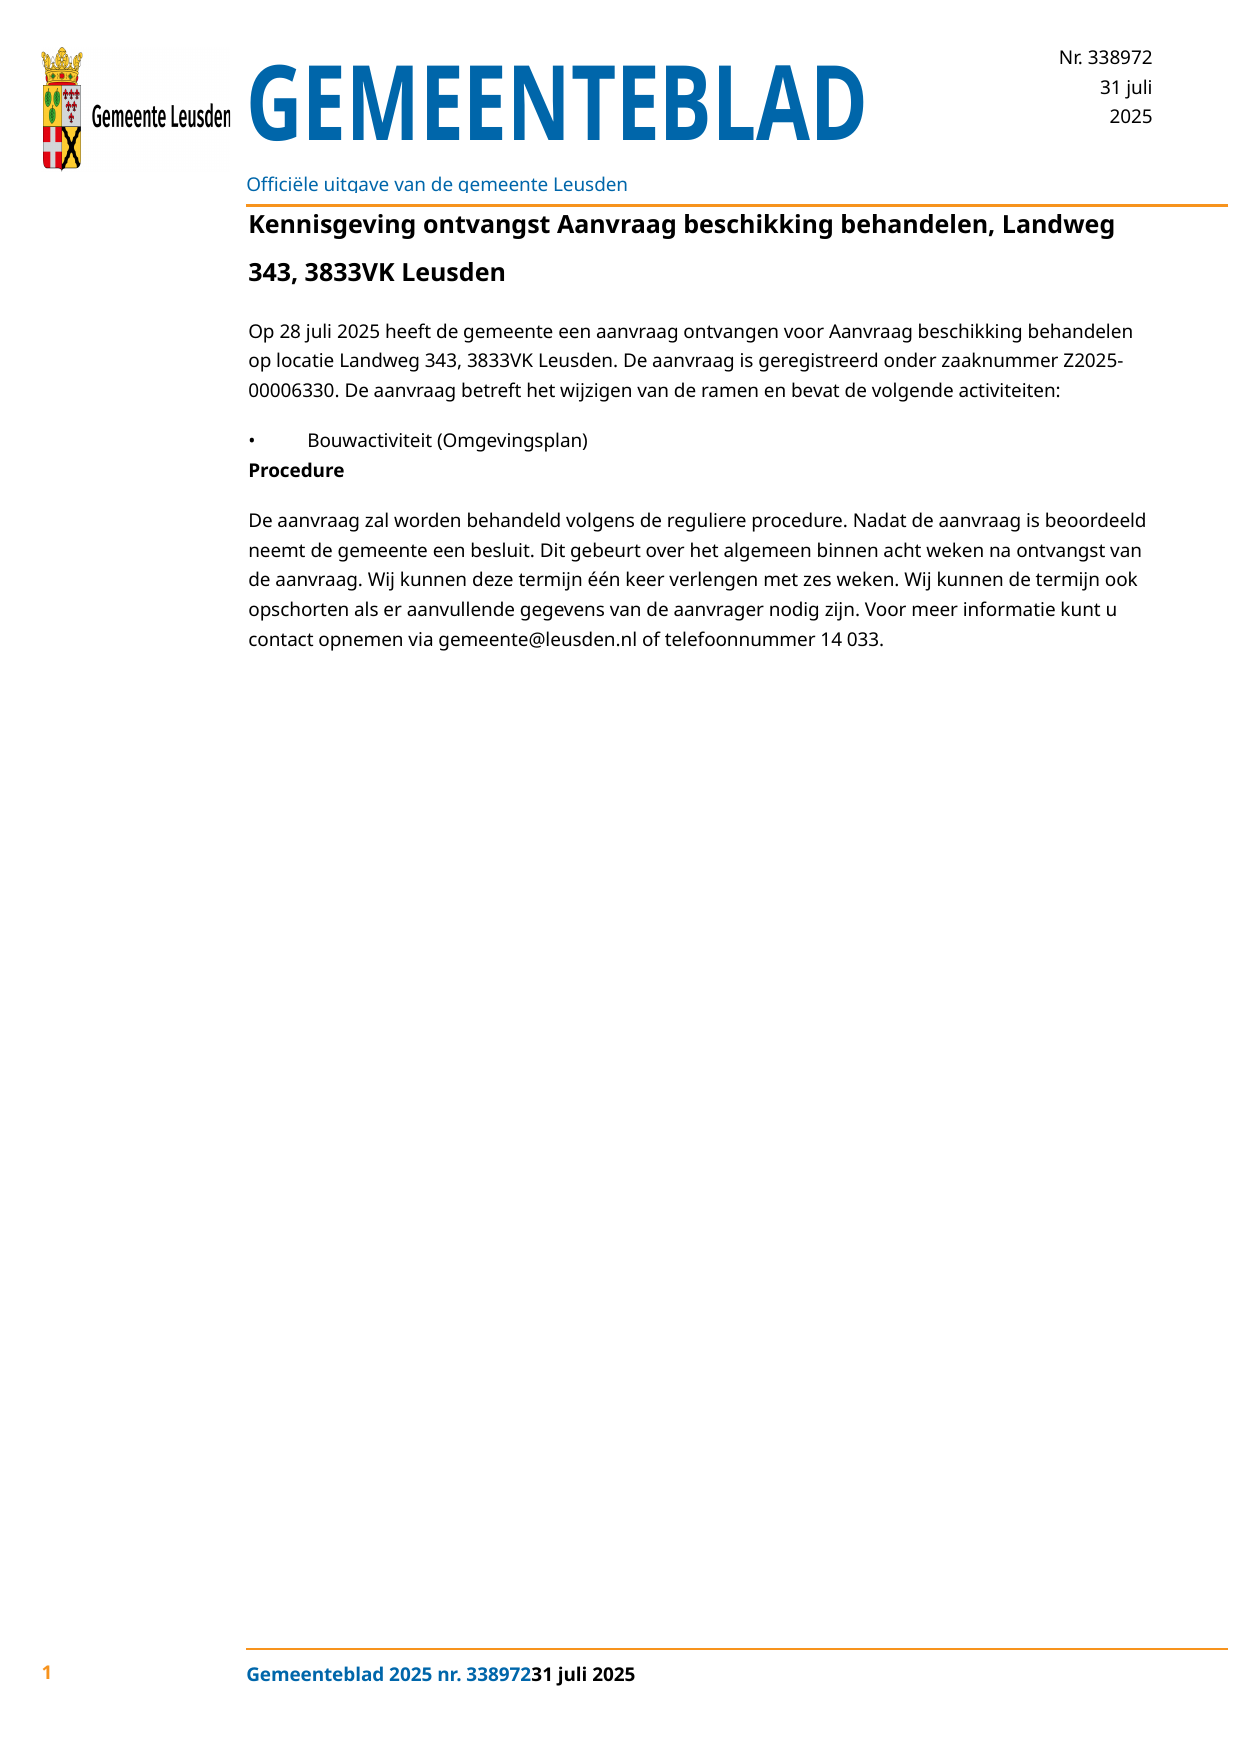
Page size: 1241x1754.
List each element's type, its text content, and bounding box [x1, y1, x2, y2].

text Op 28 juli 2025 heeft de gemeente een aanvraag ontvangen voor Aanvraag beschikking behandelen op locatie Landweg 343, 3833VK Leusden. De aanvraag is geregistreerd onder zaaknummer Z2025-00006330. De aanvraag betreft het wijzigen van de ramen en bevat de volgende activiteiten: [248, 318, 1152, 403]
text Procedure [248, 457, 1152, 483]
picture [41, 47, 231, 172]
text De aanvraag zal worden behandeld volgens de reguliere procedure. Nadat de aanvraag is beoordeeld neemt de gemeente een besluit. Dit gebeurt over het algemeen binnen acht weken na ontvangst van de aanvraag. Wij kunnen deze termijn één keer verlengen met zes weken. Wij kunnen de termijn ook opschorten als er aanvullende gegevens van de aanvrager nodig zijn. Voor meer informatie kunt u contact opnemen via gemeente@leusden.nl of telefoonnummer 14 033. [248, 507, 1152, 652]
text Kennisgeving ontvangst Aanvraag beschikking behandelen, Landweg 343, 3833VK Leusden [248, 207, 1152, 288]
list Bouwactiviteit (Omgevingsplan) [248, 427, 1152, 453]
